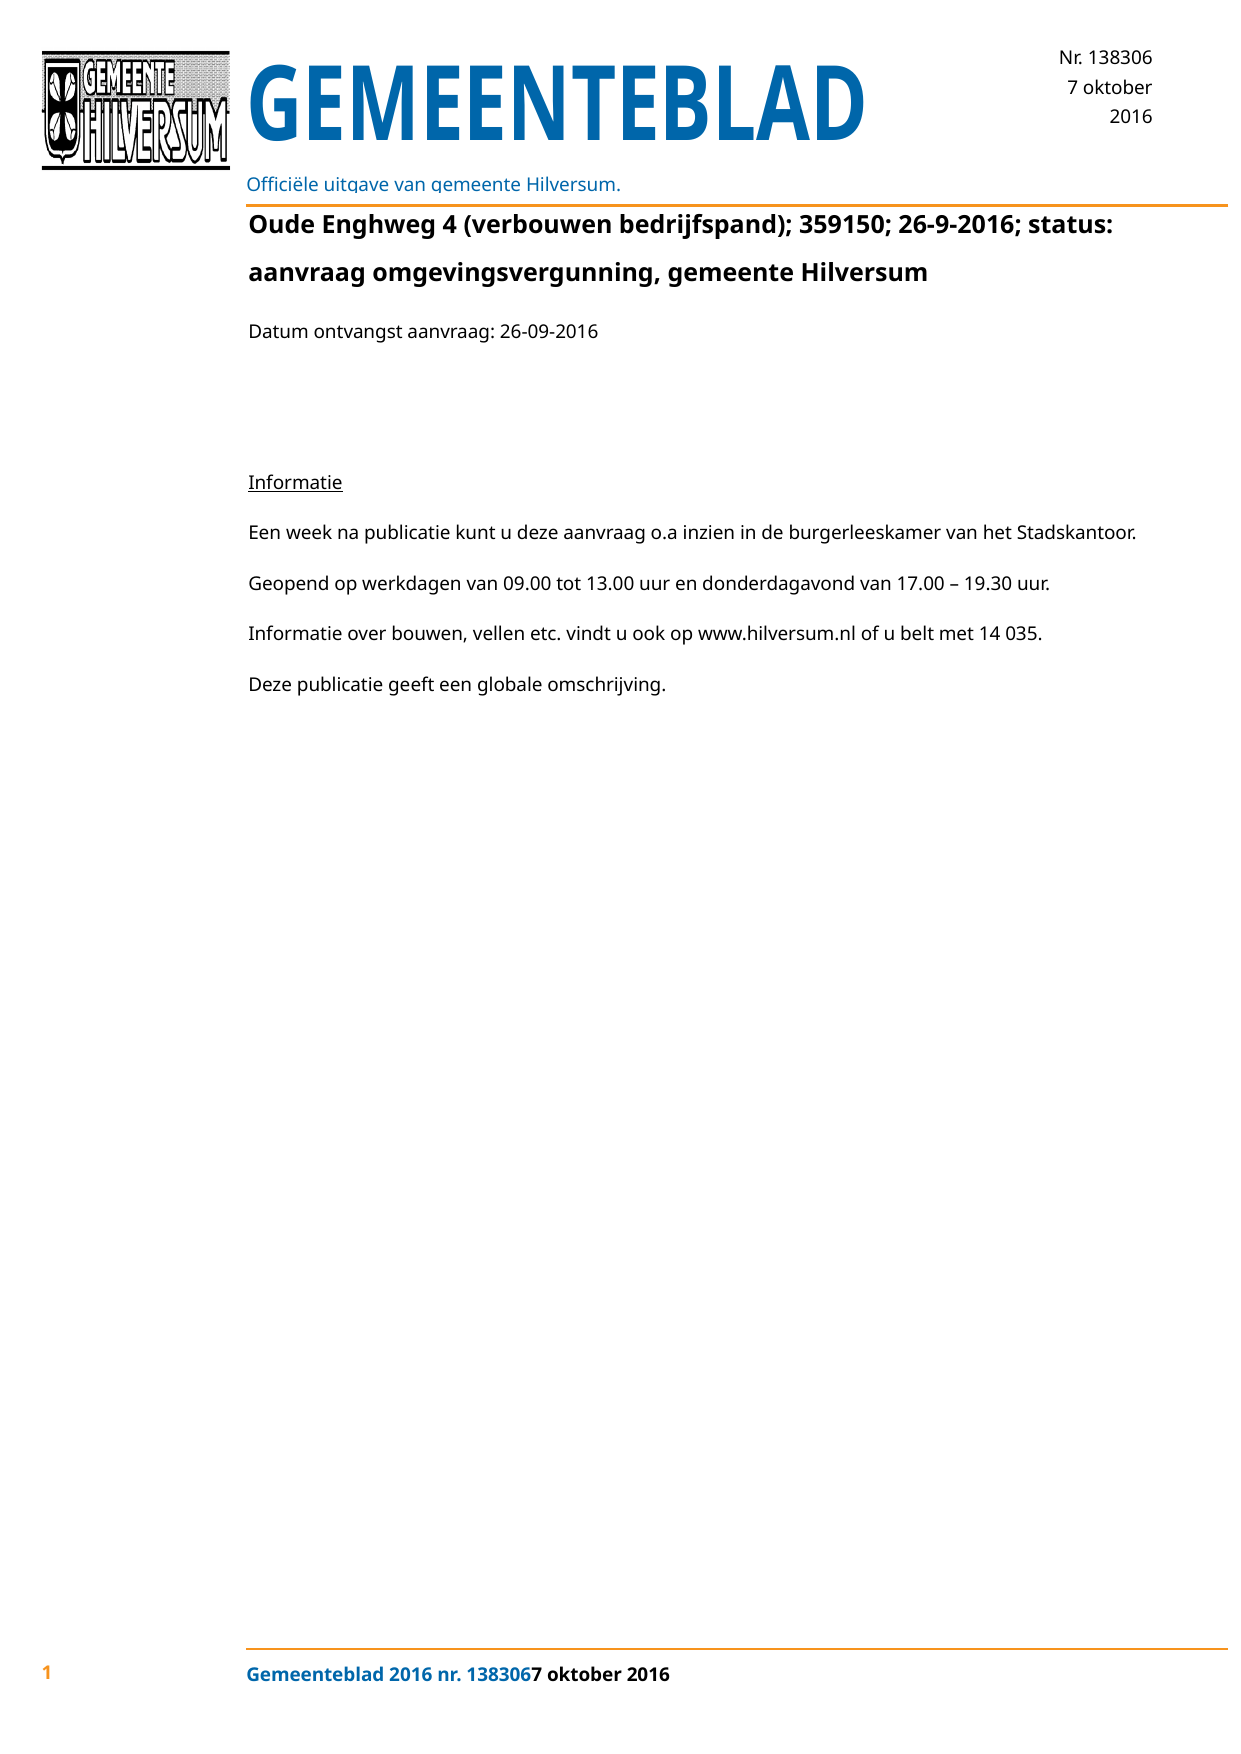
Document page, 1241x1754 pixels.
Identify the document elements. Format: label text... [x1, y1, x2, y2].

text Informatie over bouwen, vellen etc. vindt u ook op www.hilversum.nl of u belt met 14 035. [248, 620, 1152, 646]
text Oude Enghweg 4 (verbouwen bedrijfspand); 359150; 26-9-2016; status: aanvraag omgevingsvergunning, gemeente Hilversum [248, 207, 1152, 288]
text Deze publicatie geeft een globale omschrijving. [248, 671, 1152, 697]
text Datum ontvangst aanvraag: 26-09-2016 [248, 318, 1152, 344]
text Een week na publicatie kunt u deze aanvraag o.a inzien in de burgerleeskamer van het Stadskantoor. [248, 519, 1152, 545]
picture [41, 47, 231, 172]
text Informatie [248, 469, 1152, 495]
text Geopend op werkdagen van 09.00 tot 13.00 uur en donderdagavond van 17.00 – 19.30 uur. [248, 570, 1152, 596]
